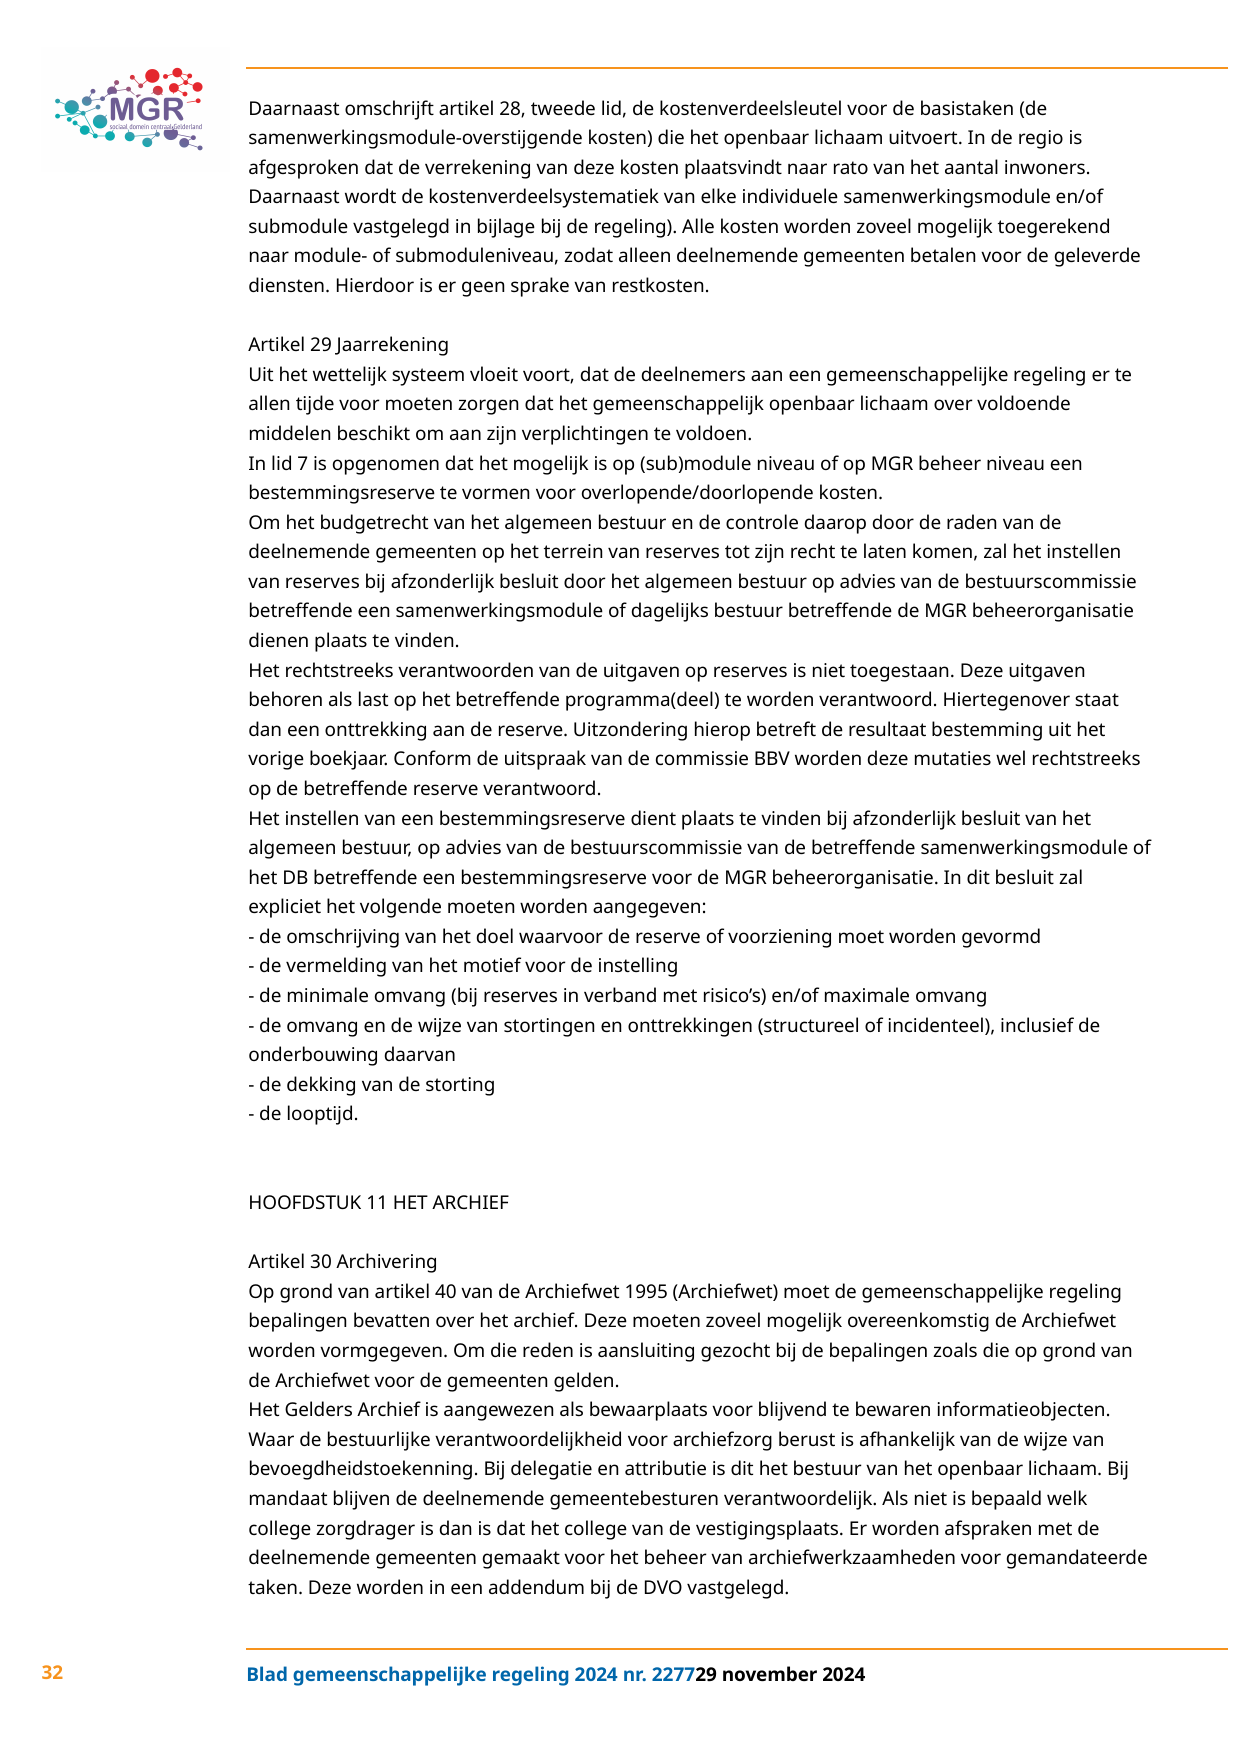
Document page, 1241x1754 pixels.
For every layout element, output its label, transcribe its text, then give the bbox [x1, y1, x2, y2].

text Op grond van artikel 40 van de Archiefwet 1995 (Archiefwet) moet de gemeenschappelijke regeling bepalingen bevatten over het archief. Deze moeten zoveel mogelijk overeenkomstig de Archiefwet worden vormgegeven. Om die reden is aansluiting gezocht bij de bepalingen zoals die op grond van de Archiefwet voor de gemeenten gelden. [248, 1278, 1152, 1393]
text Het instellen van een bestemmingsreserve dient plaats te vinden bij afzonderlijk besluit van het algemeen bestuur, op advies van de bestuurscommissie van de betreffende samenwerkingsmodule of het DB betreffende een bestemmingsreserve voor de MGR beheerorganisatie. In dit besluit zal expliciet het volgende moeten worden aangegeven: [248, 805, 1152, 919]
text - de minimale omvang (bij reserves in verband met risico’s) en/of maximale omvang [248, 982, 1152, 1008]
text HOOFDSTUK 11 HET ARCHIEF [248, 1189, 1152, 1215]
picture [41, 47, 231, 172]
text - de vermelding van het motief voor de instelling [248, 953, 1152, 978]
text - de looptijd. [248, 1101, 1152, 1126]
text Daarnaast omschrijft artikel 28, tweede lid, de kostenverdeelsleutel voor de basistaken (de samenwerkingsmodule-overstijgende kosten) die het openbaar lichaam uitvoert. In de regio is afgesproken dat de verrekening van deze kosten plaatsvindt naar rato van het aantal inwoners. Daarnaast wordt de kostenverdeelsystematiek van elke individuele samenwerkingsmodule en/of submodule vastgelegd in bijlage bij de regeling). Alle kosten worden zoveel mogelijk toegerekend naar module- of submoduleniveau, zodat alleen deelnemende gemeenten betalen voor de geleverde diensten. Hierdoor is er geen sprake van restkosten. [248, 95, 1152, 298]
text - de omschrijving van het doel waarvoor de reserve of voorziening moet worden gevormd [248, 923, 1152, 949]
text Het rechtstreeks verantwoorden van de uitgaven op reserves is niet toegestaan. Deze uitgaven behoren als last op het betreffende programma(deel) te worden verantwoord. Hiertegenover staat dan een onttrekking aan de reserve. Uitzondering hierop betreft de resultaat bestemming uit het vorige boekjaar. Conform de uitspraak van de commissie BBV worden deze mutaties wel rechtstreeks op de betreffende reserve verantwoord. [248, 657, 1152, 801]
text Uit het wettelijk systeem vloeit voort, dat de deelnemers aan een gemeenschappelijke regeling er te allen tijde voor moeten zorgen dat het gemeenschappelijk openbaar lichaam over voldoende middelen beschikt om aan zijn verplichtingen te voldoen. [248, 361, 1152, 446]
text - de omvang en de wijze van stortingen en onttrekkingen (structureel of incidenteel), inclusief de onderbouwing daarvan [248, 1012, 1152, 1067]
text Artikel 29 Jaarrekening [248, 331, 1152, 357]
text In lid 7 is opgenomen dat het mogelijk is op (sub)module niveau of op MGR beheer niveau een bestemmingsreserve te vormen voor overlopende/doorlopende kosten. [248, 450, 1152, 505]
text Om het budgetrecht van het algemeen bestuur en de controle daarop door de raden van de deelnemende gemeenten op het terrein van reserves tot zijn recht te laten komen, zal het instellen van reserves bij afzonderlijk besluit door het algemeen bestuur op advies van de bestuurscommissie betreffende een samenwerkingsmodule of dagelijks bestuur betreffende de MGR beheerorganisatie dienen plaats te vinden. [248, 509, 1152, 653]
text - de dekking van de storting [248, 1071, 1152, 1097]
text Het Gelders Archief is aangewezen als bewaarplaats voor blijvend te bewaren informatieobjecten. [248, 1396, 1152, 1422]
text Waar de bestuurlijke verantwoordelijkheid voor archiefzorg berust is afhankelijk van de wijze van bevoegdheidstoekenning. Bij delegatie en attributie is dit het bestuur van het openbaar lichaam. Bij mandaat blijven de deelnemende gemeentebesturen verantwoordelijk. Als niet is bepaald welk college zorgdrager is dan is dat het college van de vestigingsplaats. Er worden afspraken met de deelnemende gemeenten gemaakt voor het beheer van archiefwerkzaamheden voor gemandateerde taken. Deze worden in een addendum bij de DVO vastgelegd. [248, 1426, 1152, 1600]
text Artikel 30 Archivering [248, 1248, 1152, 1274]
